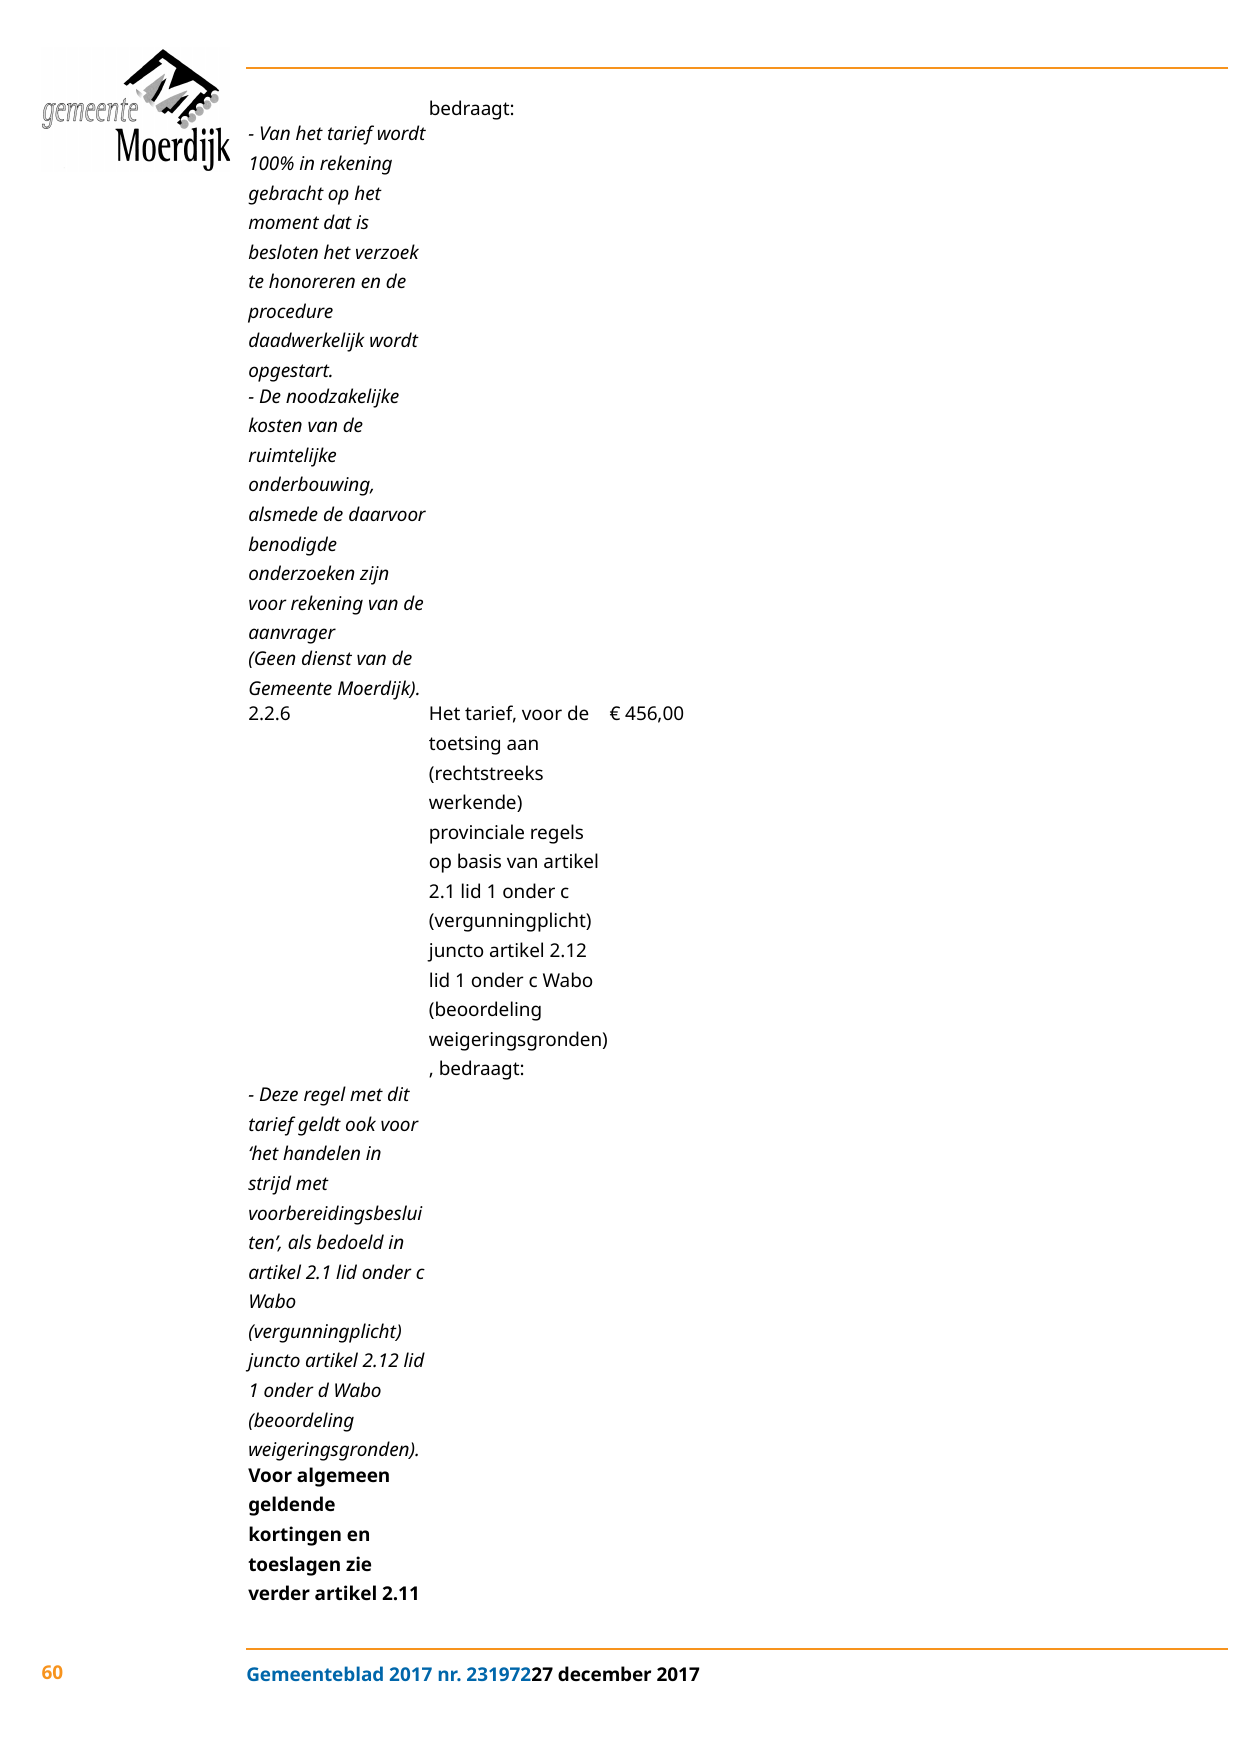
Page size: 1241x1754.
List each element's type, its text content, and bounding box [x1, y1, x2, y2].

table_cell bedraagt: [429, 95, 609, 121]
table_cell (Geen dienst van de Gemeente Moerdijk). [248, 645, 429, 701]
table_cell 2.2.6 [248, 701, 429, 1081]
table_cell Voor algemeen geldende kortingen en toeslagen zie verder artikel 2.11 [248, 1462, 429, 1606]
table_cell - Van het tarief wordt 100% in rekening gebracht op het moment dat is besloten het verzoek te honoreren en de procedure daadwerkelijk wordt opgestart. [248, 121, 429, 383]
table_cell [429, 383, 609, 645]
table_cell [429, 645, 609, 701]
table_cell [429, 1081, 609, 1462]
table_cell [609, 95, 790, 121]
table_cell - Deze regel met dit tarief geldt ook voor ‘het handelen in strijd met voorbereidingsbesluiten’, als bedoeld in artikel 2.1 lid onder c Wabo (vergunningplicht) juncto artikel 2.12 lid 1 onder d Wabo (beoordeling weigeringsgronden). [248, 1081, 429, 1462]
picture [41, 47, 231, 172]
table_cell - De noodzakelijke kosten van de ruimtelijke onderbouwing, alsmede de daarvoor benodigde onderzoeken zijn voor rekening van de aanvrager [248, 383, 429, 645]
table_cell [429, 1462, 609, 1606]
table_cell Het tarief, voor de toetsing aan (rechtstreeks werkende) provinciale regels op basis van artikel 2.1 lid 1 onder c (vergunningplicht) juncto artikel 2.12 lid 1 onder c Wabo (beoordeling weigeringsgronden), bedraagt: [429, 701, 609, 1081]
table_cell [248, 95, 429, 121]
table_cell [429, 121, 609, 383]
table_cell € 456,00 [609, 701, 790, 1081]
